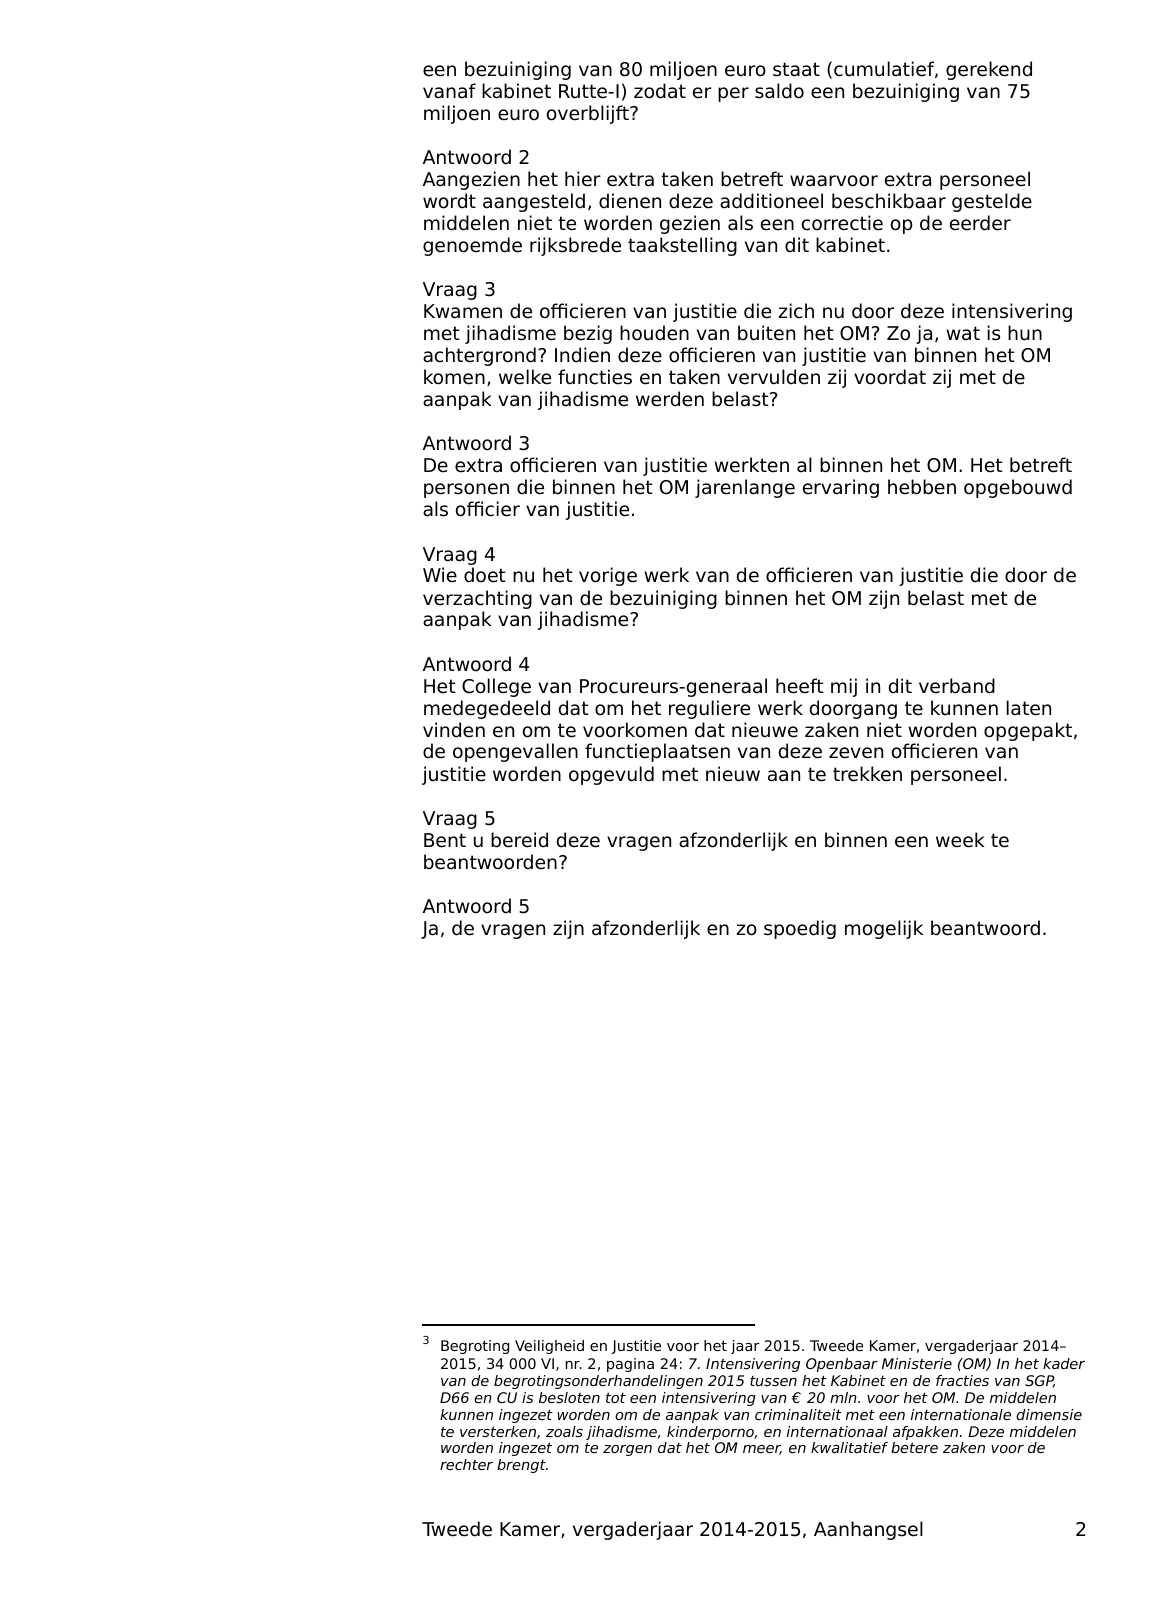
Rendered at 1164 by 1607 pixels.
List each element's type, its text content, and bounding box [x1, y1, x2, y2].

text Kwamen de officieren van justitie die zich nu door deze intensivering met jihadisme bezig houden van buiten het OM? Zo ja, wat is hun achtergrond? Indien deze officieren van justitie van binnen het OM komen, welke functies en taken vervulden zij voordat zij met de aanpak van jihadisme werden belast? [422, 301, 1087, 411]
text Het College van Procureurs-generaal heeft mij in dit verband medegedeeld dat om het reguliere werk doorgang te kunnen laten vinden en om te voorkomen dat nieuwe zaken niet worden opgepakt, de opengevallen functieplaatsen van deze zeven officieren van justitie worden opgevuld met nieuw aan te trekken personeel. [422, 676, 1087, 785]
text Vraag 3 [422, 279, 1087, 301]
text Antwoord 4 [422, 653, 1087, 676]
text De extra officieren van justitie werkten al binnen het OM. Het betreft personen die binnen het OM jarenlange ervaring hebben opgebouwd als officier van justitie. [422, 455, 1087, 521]
text Antwoord 3 [422, 433, 1087, 455]
text Ja, de vragen zijn afzonderlijk en zo spoedig mogelijk beantwoord. [422, 918, 1087, 940]
text Vraag 4 [422, 543, 1087, 565]
text Aangezien het hier extra taken betreft waarvoor extra personeel wordt aangesteld, dienen deze additioneel beschikbaar gestelde middelen niet te worden gezien als een correctie op de eerder genoemde rijksbrede taakstelling van dit kabinet. [422, 169, 1087, 257]
text Antwoord 2 [422, 147, 1087, 169]
text Antwoord 5 [422, 896, 1087, 918]
text Bent u bereid deze vragen afzonderlijk en binnen een week te beantwoorden? [422, 829, 1087, 873]
text Begroting Veiligheid en Justitie voor het jaar 2015. Tweede Kamer, vergaderjaar 2014–2015, 34 000 VI, nr. 2, pagina 24: 7. Intensivering Openbaar Ministerie (OM) In het kader van de begrotingsonderhandelingen 2015 tussen het Kabinet en de fracties van SGP, D66 en CU is besloten tot een intensivering van € 20 mln. voor het OM. De middelen kunnen ingezet worden om de aanpak van criminaliteit met een internationale dimensie te versterken, zoals jihadisme, kinderporno, en internationaal afpakken. Deze middelen worden ingezet om te zorgen dat het OM meer, en kwalitatief betere zaken voor de rechter brengt. [422, 1334, 1087, 1474]
text Vraag 5 [422, 808, 1087, 829]
text Wie doet nu het vorige werk van de officieren van justitie die door de verzachting van de bezuiniging binnen het OM zijn belast met de aanpak van jihadisme? [422, 565, 1087, 631]
text een bezuiniging van 80 miljoen euro staat (cumulatief, gerekend vanaf kabinet Rutte-I) zodat er per saldo een bezuiniging van 75 miljoen euro overblijft? [422, 59, 1087, 125]
